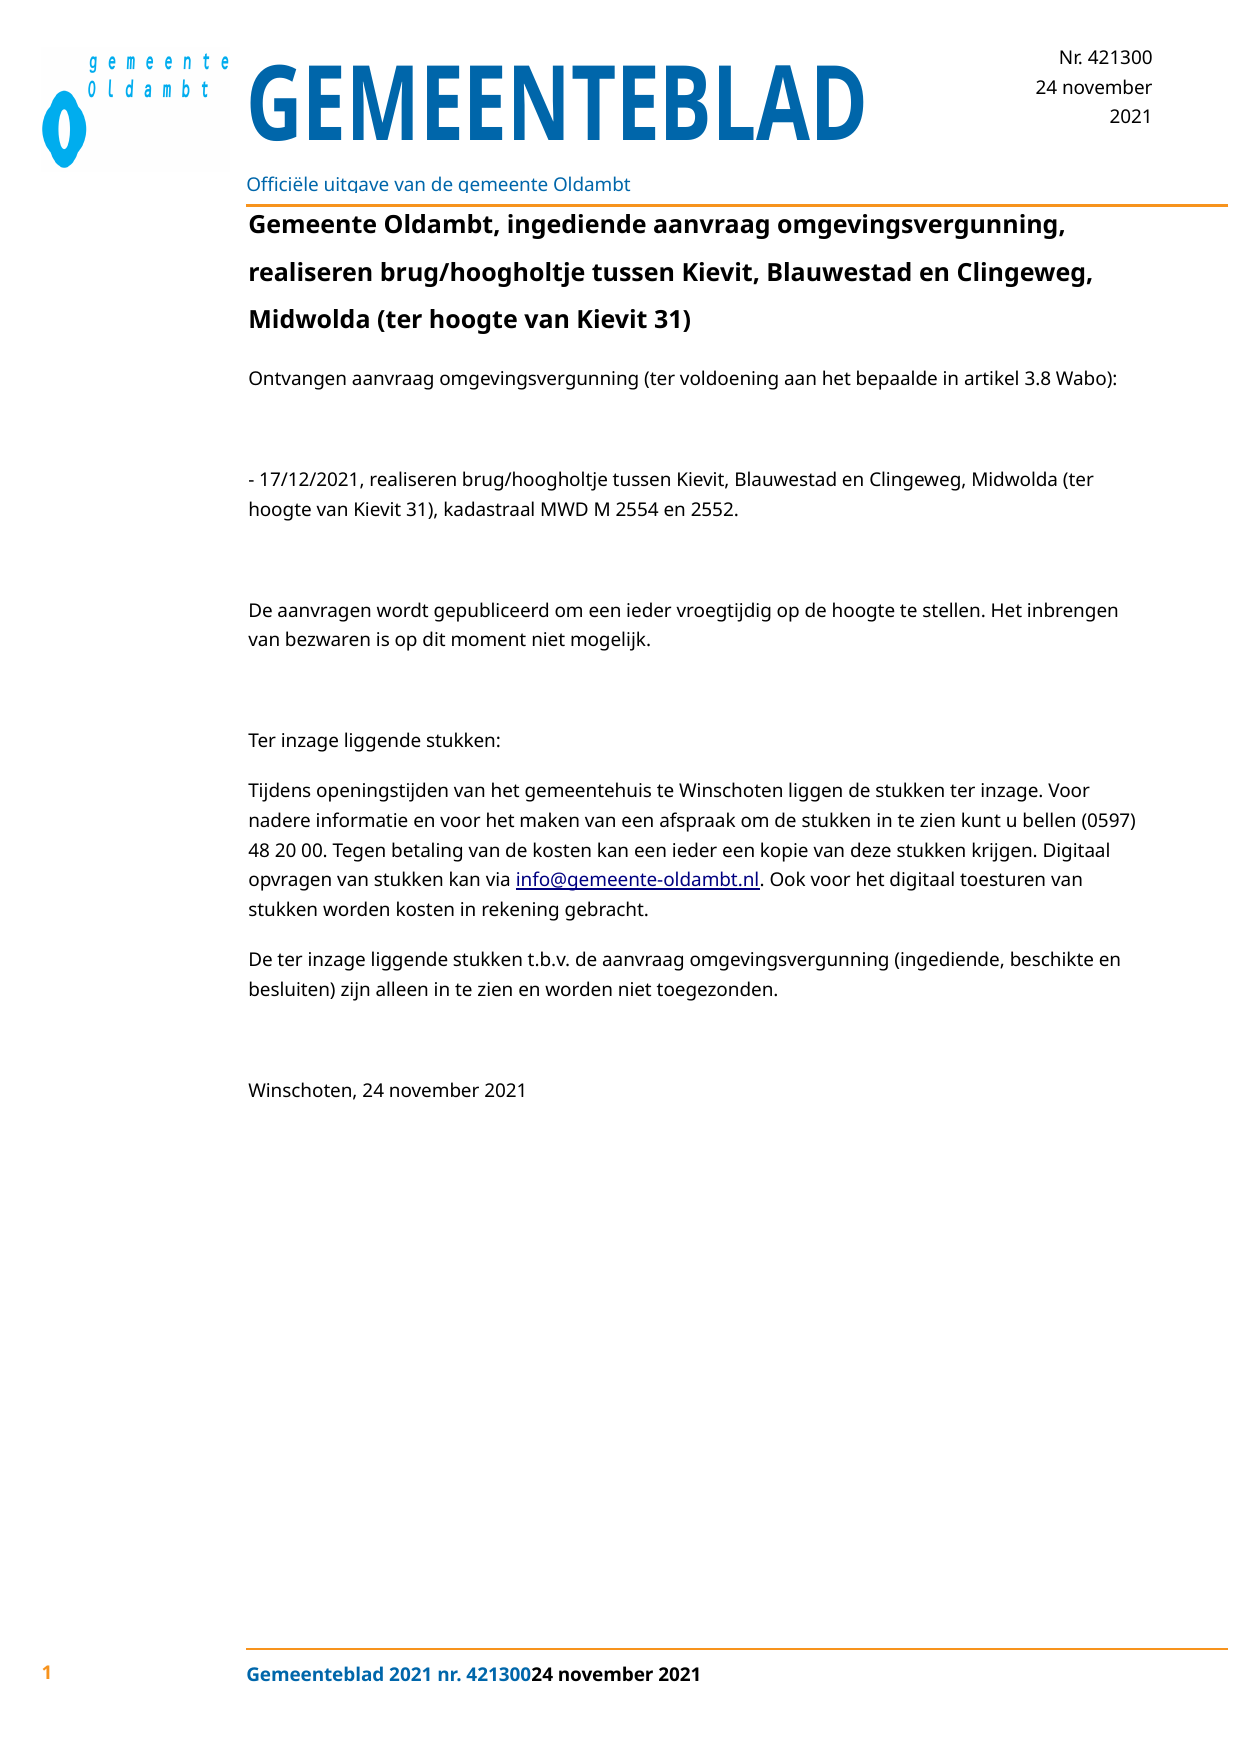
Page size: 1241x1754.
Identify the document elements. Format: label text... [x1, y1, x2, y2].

text Winschoten, 24 november 2021 [248, 1077, 1152, 1102]
text Ter inzage liggende stukken: [248, 727, 1152, 753]
text De ter inzage liggende stukken t.b.v. de aanvraag omgevingsvergunning (ingediende, beschikte en besluiten) zijn alleen in te zien en worden niet toegezonden. [248, 946, 1152, 1002]
text Tijdens openingstijden van het gemeentehuis te Winschoten liggen de stukken ter inzage. Voor nadere informatie en voor het maken van een afspraak om de stukken in te zien kunt u bellen (0597) 48 20 00. Tegen betaling van de kosten kan een ieder een kopie van deze stukken krijgen. Digitaal opvragen van stukken kan via info@gemeente-oldambt.nl. Ook voor het digitaal toesturen van stukken worden kosten in rekening gebracht. [248, 778, 1152, 922]
text Gemeente Oldambt, ingediende aanvraag omgevingsvergunning, realiseren brug/hoogholtje tussen Kievit, Blauwestad en Clingeweg, Midwolda (ter hoogte van Kievit 31) [248, 207, 1152, 336]
text - 17/12/2021, realiseren brug/hoogholtje tussen Kievit, Blauwestad en Clingeweg, Midwolda (ter hoogte van Kievit 31), kadastraal MWD M 2554 en 2552. [248, 466, 1152, 522]
picture [41, 47, 231, 172]
text De aanvragen wordt gepubliceerd om een ieder vroegtijdig op de hoogte te stellen. Het inbrengen van bezwaren is op dit moment niet mogelijk. [248, 597, 1152, 652]
text Ontvangen aanvraag omgevingsvergunning (ter voldoening aan het bepaalde in artikel 3.8 Wabo): [248, 366, 1152, 391]
